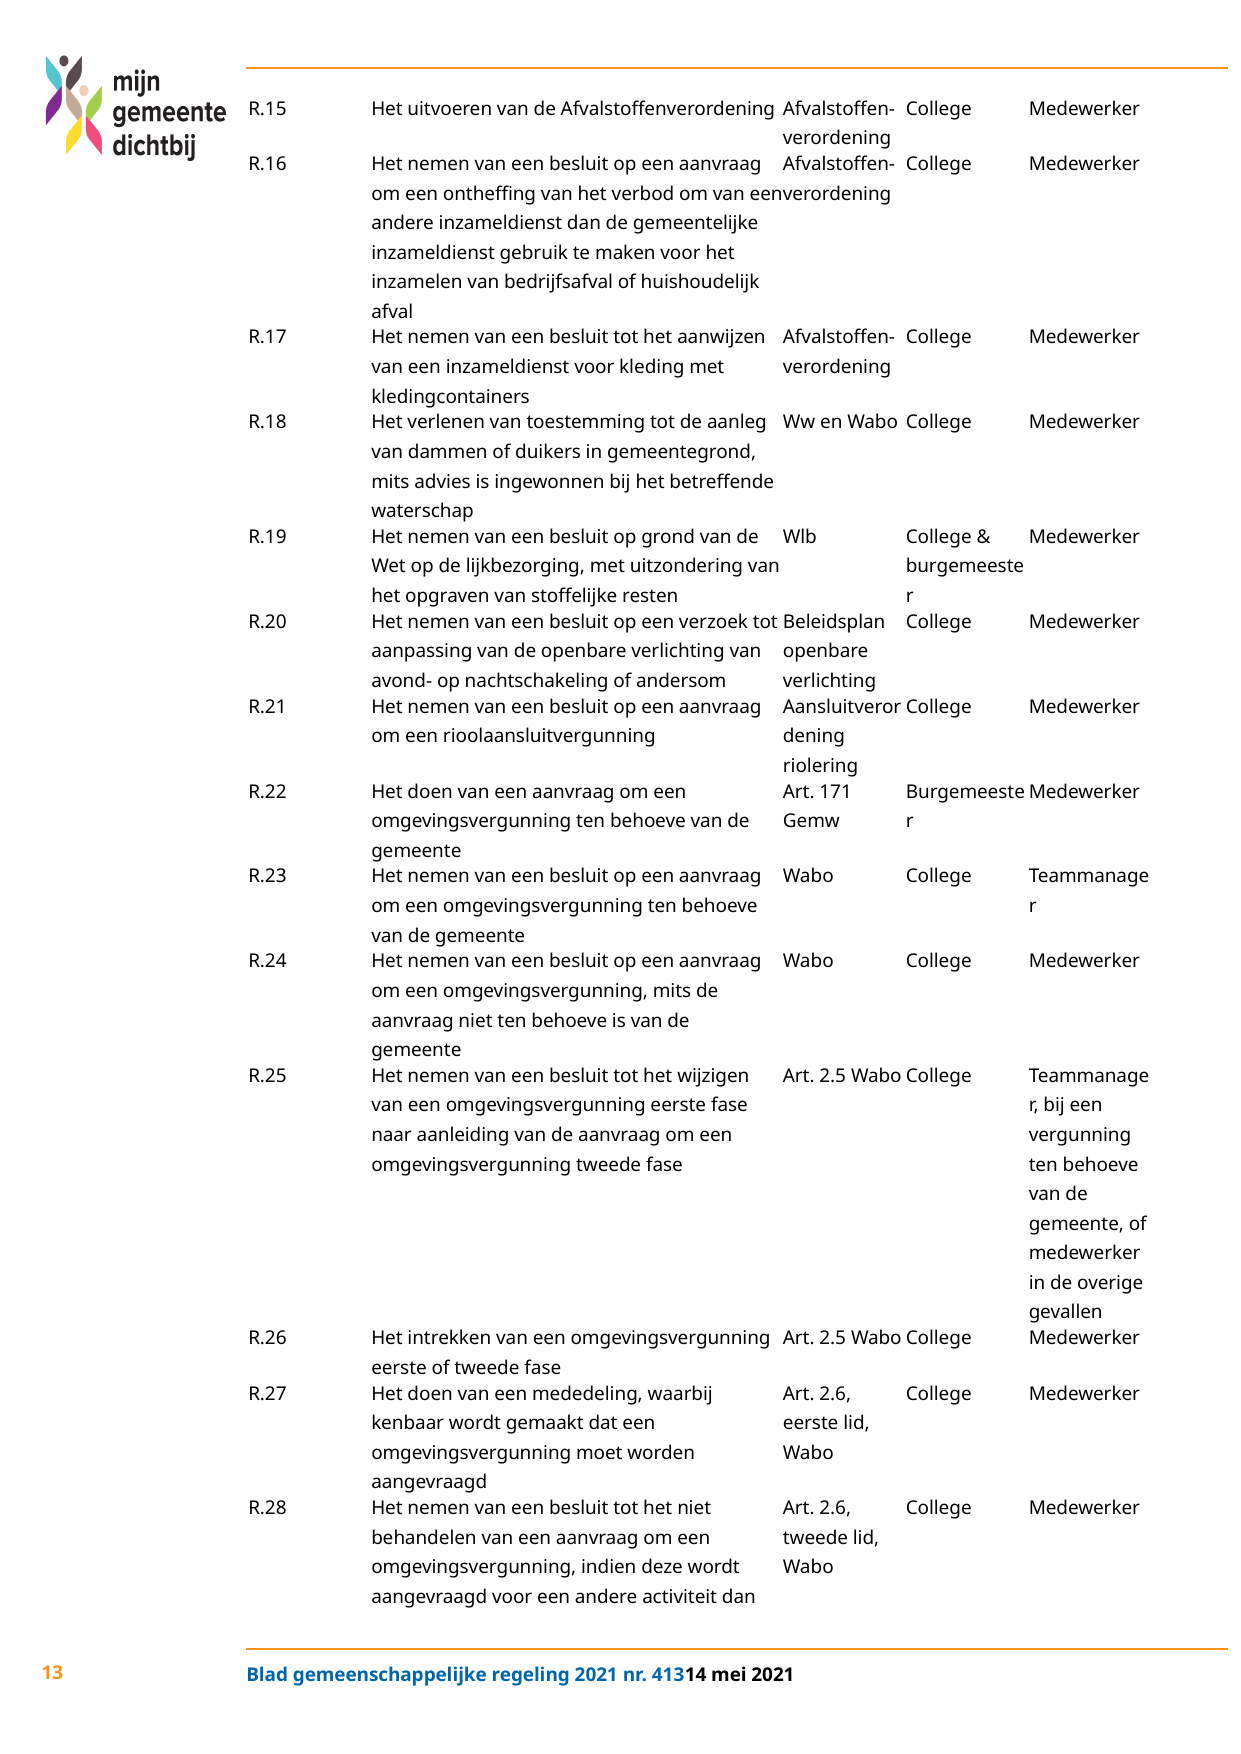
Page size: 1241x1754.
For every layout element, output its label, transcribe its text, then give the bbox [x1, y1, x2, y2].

table_cell Medewerker [1029, 1325, 1152, 1380]
table_cell College [906, 693, 1028, 778]
table_cell Wabo [783, 948, 906, 1062]
table_cell Wabo [783, 863, 906, 948]
table_cell R.22 [248, 778, 371, 863]
table_cell Medewerker [1029, 778, 1152, 863]
table_cell Medewerker [1029, 693, 1152, 778]
table_cell Afvalstoffen-verordening [783, 95, 906, 150]
table_cell College [906, 150, 1028, 324]
table_cell Beleidsplan openbare verlichting [783, 608, 906, 693]
table_cell Het uitvoeren van de Afvalstoffenverordening [371, 95, 783, 150]
table_cell R.24 [248, 948, 371, 1062]
table_cell Het nemen van een besluit op een aanvraag om een ontheffing van het verbod om van een andere inzameldienst dan de gemeentelijke inzameldienst gebruik te maken voor het inzamelen van bedrijfsafval of huishoudelijk afval [371, 150, 783, 324]
table_cell R.23 [248, 863, 371, 948]
table_cell Het nemen van een besluit op een aanvraag om een omgevingsvergunning, mits de aanvraag niet ten behoeve is van de gemeente [371, 948, 783, 1062]
table_cell Medewerker [1029, 409, 1152, 523]
table_cell Het nemen van een besluit tot het aanwijzen van een inzameldienst voor kleding met kledingcontainers [371, 324, 783, 409]
table_cell R.25 [248, 1062, 371, 1324]
table_cell Het nemen van een besluit tot het wijzigen van een omgevingsvergunning eerste fase naar aanleiding van de aanvraag om een omgevingsvergunning tweede fase [371, 1062, 783, 1324]
table_cell Het verlenen van toestemming tot de aanleg van dammen of duikers in gemeentegrond, mits advies is ingewonnen bij het betreffende waterschap [371, 409, 783, 523]
table_cell Ww en Wabo [783, 409, 906, 523]
table_cell Het nemen van een besluit op grond van de Wet op de lijkbezorging, met uitzondering van het opgraven van stoffelijke resten [371, 523, 783, 608]
table_cell R.17 [248, 324, 371, 409]
table_cell College [906, 1380, 1028, 1494]
table_cell Art. 2.6, eerste lid, Wabo [783, 1380, 906, 1494]
table_cell Medewerker [1029, 948, 1152, 1062]
table_cell Art. 171 Gemw [783, 778, 906, 863]
table_cell College [906, 324, 1028, 409]
table_cell R.26 [248, 1325, 371, 1380]
table_cell Het intrekken van een omgevingsvergunning eerste of tweede fase [371, 1325, 783, 1380]
table_cell Medewerker [1029, 608, 1152, 693]
table_cell College [906, 863, 1028, 948]
table_cell College [906, 1325, 1028, 1380]
table_cell College [906, 1062, 1028, 1324]
picture [41, 47, 231, 172]
table_cell Art. 2.5 Wabo [783, 1062, 906, 1324]
table_cell Medewerker [1029, 523, 1152, 608]
table_cell R.20 [248, 608, 371, 693]
table_cell Medewerker [1029, 1380, 1152, 1494]
table_cell Teammanager, bij een vergunning ten behoeve van de gemeente, of medewerker in de overige gevallen [1029, 1062, 1152, 1324]
table_cell College [906, 948, 1028, 1062]
table_cell R.18 [248, 409, 371, 523]
table_cell Het doen van een mededeling, waarbij kenbaar wordt gemaakt dat een omgevingsvergunning moet worden aangevraagd [371, 1380, 783, 1494]
table_cell Afvalstoffen-verordening [783, 150, 906, 324]
table_cell R.19 [248, 523, 371, 608]
table_cell Het nemen van een besluit op een aanvraag om een rioolaansluitvergunning [371, 693, 783, 778]
table_cell R.28 [248, 1494, 371, 1609]
table_cell College [906, 409, 1028, 523]
table_cell Art. 2.5 Wabo [783, 1325, 906, 1380]
table_cell College [906, 1494, 1028, 1609]
table_cell Het nemen van een besluit op een verzoek tot aanpassing van de openbare verlichting van avond- op nachtschakeling of andersom [371, 608, 783, 693]
table_cell R.27 [248, 1380, 371, 1494]
table_cell Medewerker [1029, 324, 1152, 409]
table_cell Aansluitverordening riolering [783, 693, 906, 778]
table_cell Het nemen van een besluit tot het niet behandelen van een aanvraag om een omgevingsvergunning, indien deze wordt aangevraagd voor een andere activiteit dan [371, 1494, 783, 1609]
table_cell Medewerker [1029, 150, 1152, 324]
table_cell College [906, 95, 1028, 150]
table_cell Wlb [783, 523, 906, 608]
table_cell College [906, 608, 1028, 693]
table_cell Medewerker [1029, 1494, 1152, 1609]
table_cell Het doen van een aanvraag om een omgevingsvergunning ten behoeve van de gemeente [371, 778, 783, 863]
table_cell R.15 [248, 95, 371, 150]
table_cell Afvalstoffen-verordening [783, 324, 906, 409]
table_cell Medewerker [1029, 95, 1152, 150]
table_cell R.21 [248, 693, 371, 778]
table_cell Het nemen van een besluit op een aanvraag om een omgevingsvergunning ten behoeve van de gemeente [371, 863, 783, 948]
table_cell Burgemeester [906, 778, 1028, 863]
table_cell R.16 [248, 150, 371, 324]
table_cell College & burgemeester [906, 523, 1028, 608]
table_cell Art. 2.6, tweede lid, Wabo [783, 1494, 906, 1609]
table_cell Teammanager [1029, 863, 1152, 948]
